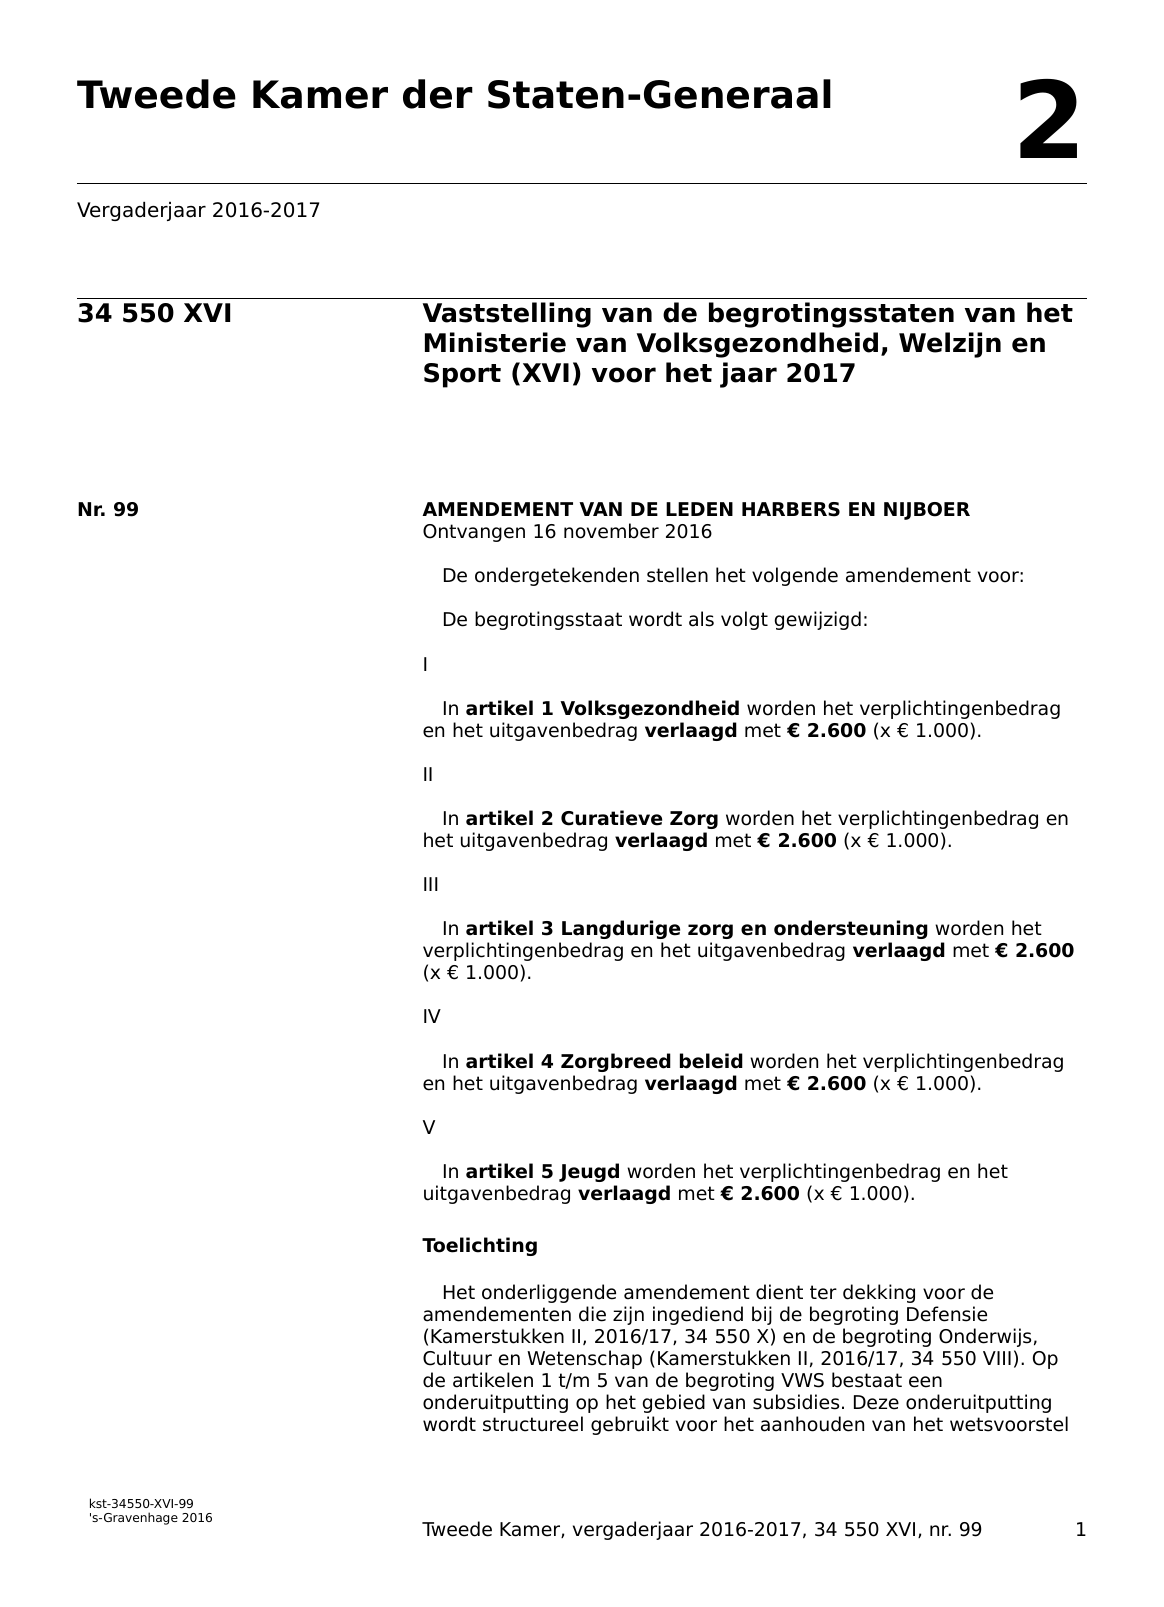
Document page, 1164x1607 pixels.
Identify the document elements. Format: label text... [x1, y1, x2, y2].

text Het onderliggende amendement dient ter dekking voor de amendementen die zijn ingediend bij de begroting Defensie (Kamerstukken II, 2016/17, 34 550 X) en de begroting Onderwijs, Cultuur en Wetenschap (Kamerstukken II, 2016/17, 34 550 VIII). Op de artikelen 1 t/m 5 van de begroting VWS bestaat een onderuitputting op het gebied van subsidies. Deze onderuitputting wordt structureel gebruikt voor het aanhouden van het wetsvoorstel [422, 1282, 1087, 1436]
text I [422, 653, 1087, 676]
text In artikel 2 Curatieve Zorg worden het verplichtingenbedrag en het uitgavenbedrag verlaagd met € 2.600 (x € 1.000). [422, 808, 1087, 852]
subtitle Toelichting [422, 1235, 1087, 1257]
table_header Tweede Kamer der Staten-Generaal [77, 59, 886, 183]
subtitle 34 550 XVI Vaststelling van de begrotingsstaten van het Ministerie van Volksgezondheid, Welzijn en Sport (XVI) voor het jaar 2017 [77, 299, 1087, 388]
text In artikel 1 Volksgezondheid worden het verplichtingenbedrag en het uitgavenbedrag verlaagd met € 2.600 (x € 1.000). [422, 698, 1087, 742]
table_header 2 [886, 59, 1087, 183]
text De ondergetekenden stellen het volgende amendement voor: [422, 565, 1087, 587]
text II [422, 764, 1087, 786]
text III [422, 874, 1087, 896]
table_cell Vergaderjaar 2016-2017 [77, 184, 1087, 298]
text De begrotingsstaat wordt als volgt gewijzigd: [422, 609, 1087, 631]
text Ontvangen 16 november 2016 [422, 521, 1087, 543]
text In artikel 3 Langdurige zorg en ondersteuning worden het verplichtingenbedrag en het uitgavenbedrag verlaagd met € 2.600 (x € 1.000). [422, 918, 1087, 984]
text 's-Gravenhage 2016 [88, 1511, 323, 1525]
text V [422, 1117, 1087, 1139]
subtitle Nr. 99 AMENDEMENT VAN DE LEDEN HARBERS EN NIJBOER [77, 499, 1087, 521]
text In artikel 5 Jeugd worden het verplichtingenbedrag en het uitgavenbedrag verlaagd met € 2.600 (x € 1.000). [422, 1161, 1087, 1205]
text In artikel 4 Zorgbreed beleid worden het verplichtingenbedrag en het uitgavenbedrag verlaagd met € 2.600 (x € 1.000). [422, 1051, 1087, 1094]
text kst-34550-XVI-99 [88, 1497, 323, 1511]
text IV [422, 1006, 1087, 1028]
